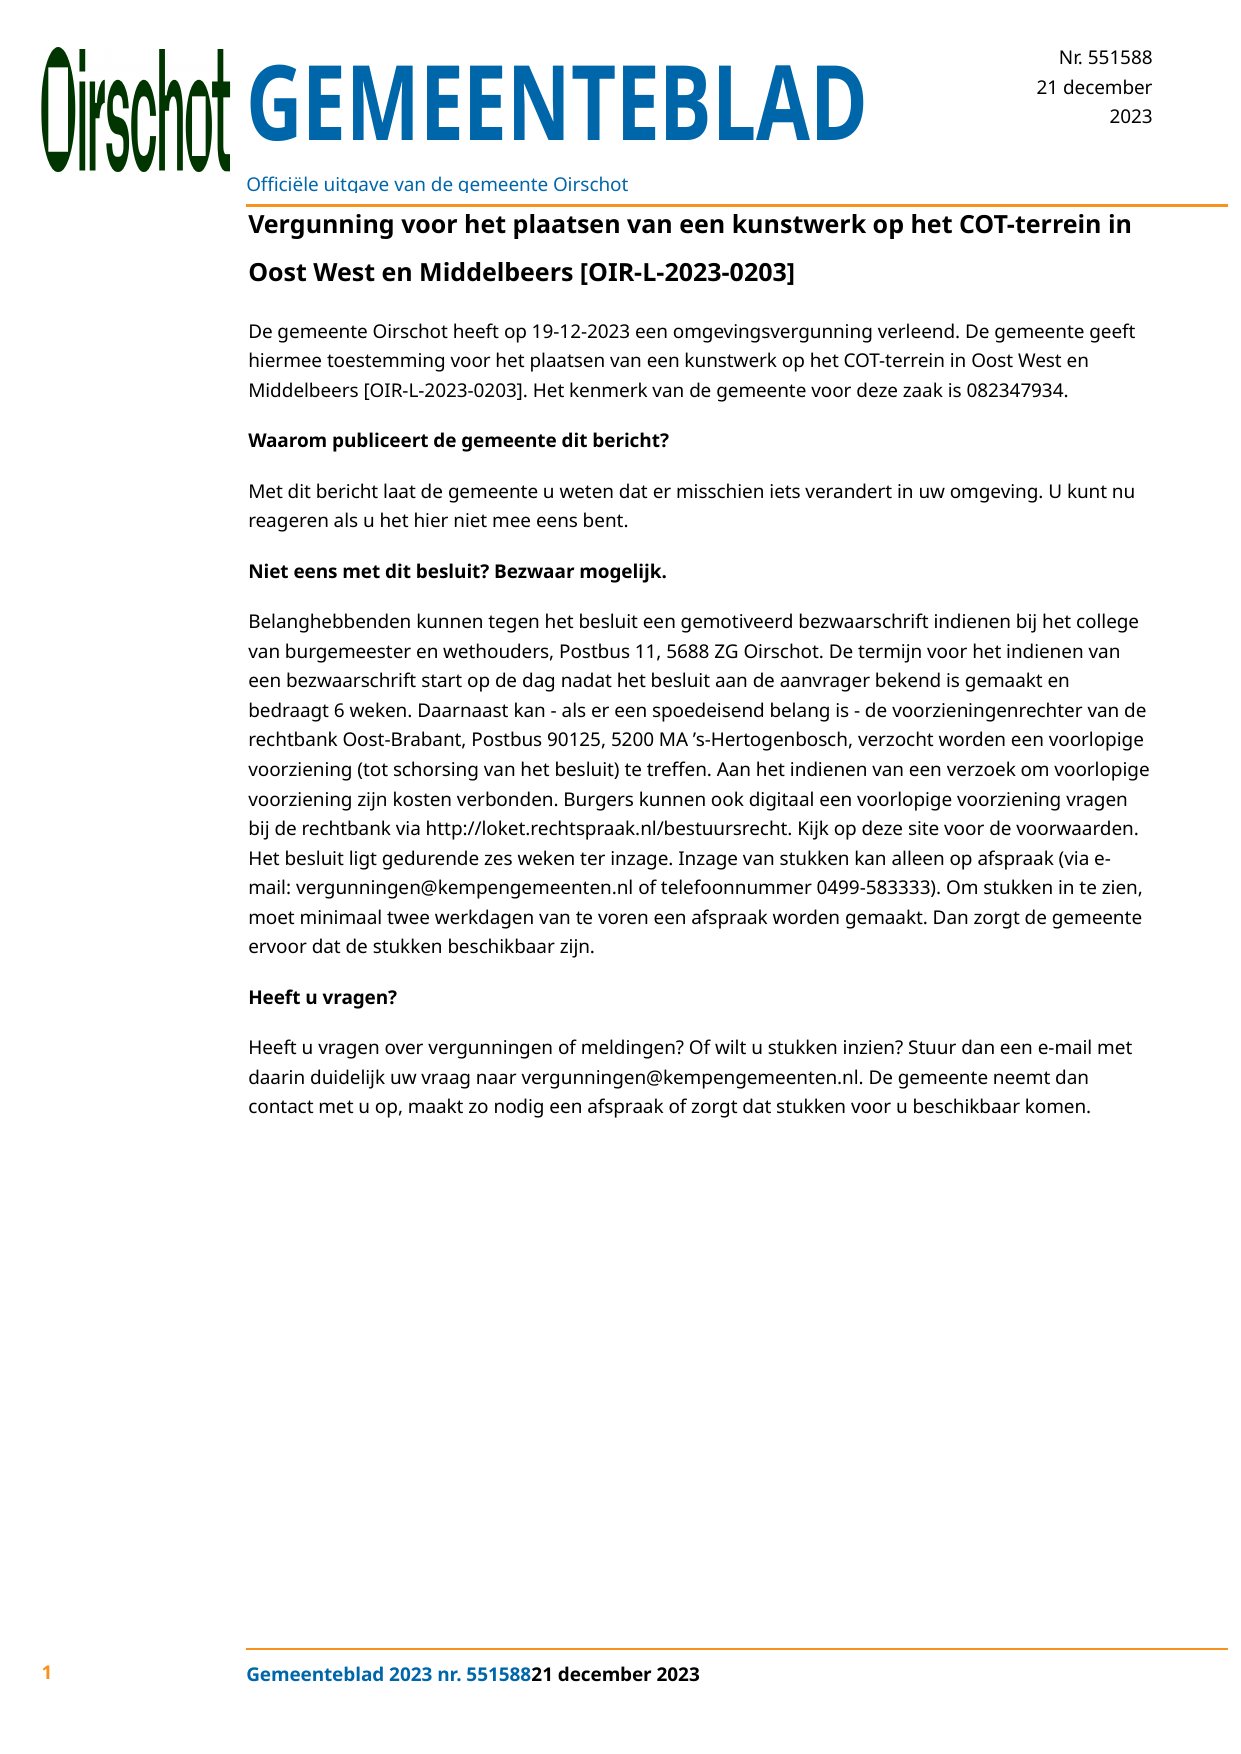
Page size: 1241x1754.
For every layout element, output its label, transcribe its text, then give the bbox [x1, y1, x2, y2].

text De gemeente Oirschot heeft op 19-12-2023 een omgevingsvergunning verleend. De gemeente geeft hiermee toestemming voor het plaatsen van een kunstwerk op het COT-terrein in Oost West en Middelbeers [OIR-L-2023-0203]. Het kenmerk van de gemeente voor deze zaak is 082347934. [248, 318, 1152, 403]
text Waarom publiceert de gemeente dit bericht? [248, 427, 1152, 453]
text Met dit bericht laat de gemeente u weten dat er misschien iets verandert in uw omgeving. U kunt nu reageren als u het hier niet mee eens bent. [248, 478, 1152, 533]
text Niet eens met dit besluit? Bezwaar mogelijk. [248, 558, 1152, 584]
text Heeft u vragen over vergunningen of meldingen? Of wilt u stukken inzien? Stuur dan een e-mail met daarin duidelijk uw vraag naar vergunningen@kempengemeenten.nl. De gemeente neemt dan contact met u op, maakt zo nodig een afspraak of zorgt dat stukken voor u beschikbaar komen. [248, 1034, 1152, 1119]
picture [41, 47, 231, 172]
text Heeft u vragen? [248, 984, 1152, 1010]
text Vergunning voor het plaatsen van een kunstwerk op het COT-terrein in Oost West en Middelbeers [OIR-L-2023-0203] [248, 207, 1152, 288]
text Belanghebbenden kunnen tegen het besluit een gemotiveerd bezwaarschrift indienen bij het college van burgemeester en wethouders, Postbus 11, 5688 ZG Oirschot. De termijn voor het indienen van een bezwaarschrift start op de dag nadat het besluit aan de aanvrager bekend is gemaakt en bedraagt 6 weken. Daarnaast kan - als er een spoedeisend belang is - de voorzieningenrechter van de rechtbank Oost-Brabant, Postbus 90125, 5200 MA ’s-Hertogenbosch, verzocht worden een voorlopige voorziening (tot schorsing van het besluit) te treffen. Aan het indienen van een verzoek om voorlopige voorziening zijn kosten verbonden. Burgers kunnen ook digitaal een voorlopige voorziening vragen bij de rechtbank via http://loket.rechtspraak.nl/bestuursrecht. Kijk op deze site voor de voorwaarden. Het besluit ligt gedurende zes weken ter inzage. Inzage van stukken kan alleen op afspraak (via e-mail: vergunningen@kempengemeenten.nl of telefoonnummer 0499-583333). Om stukken in te zien, moet minimaal twee werkdagen van te voren een afspraak worden gemaakt. Dan zorgt de gemeente ervoor dat de stukken beschikbaar zijn. [248, 608, 1152, 959]
